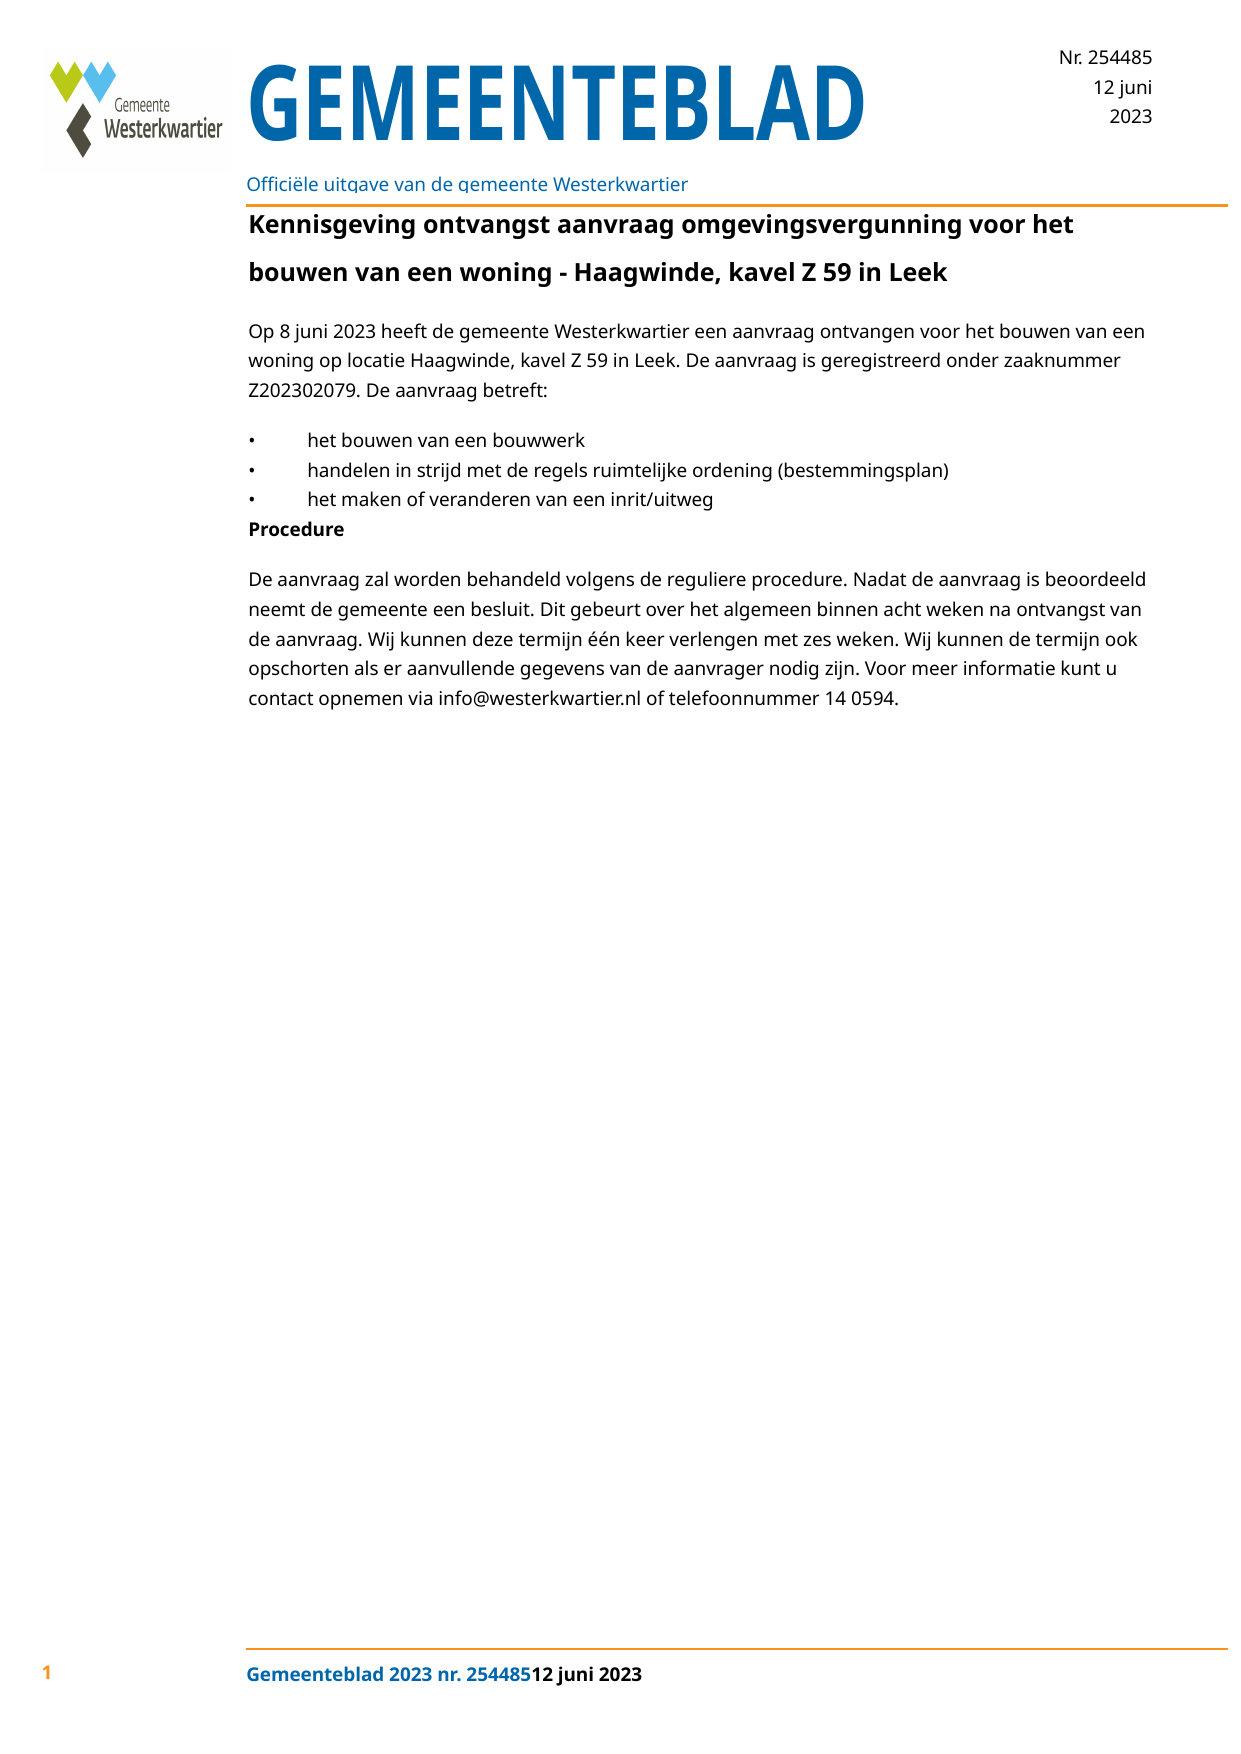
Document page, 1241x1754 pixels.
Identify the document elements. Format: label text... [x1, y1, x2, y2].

text De aanvraag zal worden behandeld volgens de reguliere procedure. Nadat de aanvraag is beoordeeld neemt de gemeente een besluit. Dit gebeurt over het algemeen binnen acht weken na ontvangst van de aanvraag. Wij kunnen deze termijn één keer verlengen met zes weken. Wij kunnen de termijn ook opschorten als er aanvullende gegevens van de aanvrager nodig zijn. Voor meer informatie kunt u contact opnemen via info@westerkwartier.nl of telefoonnummer 14 0594. [248, 567, 1152, 711]
list handelen in strijd met de regels ruimtelijke ordening (bestemmingsplan) [248, 457, 1152, 483]
list het maken of veranderen van een inrit/uitweg [248, 487, 1152, 512]
text Procedure [248, 516, 1152, 542]
list het bouwen van een bouwwerk [248, 427, 1152, 453]
picture [41, 47, 231, 172]
text Kennisgeving ontvangst aanvraag omgevingsvergunning voor het bouwen van een woning - Haagwinde, kavel Z 59 in Leek [248, 207, 1152, 288]
text Op 8 juni 2023 heeft de gemeente Westerkwartier een aanvraag ontvangen voor het bouwen van een woning op locatie Haagwinde, kavel Z 59 in Leek. De aanvraag is geregistreerd onder zaaknummer Z202302079. De aanvraag betreft: [248, 318, 1152, 403]
